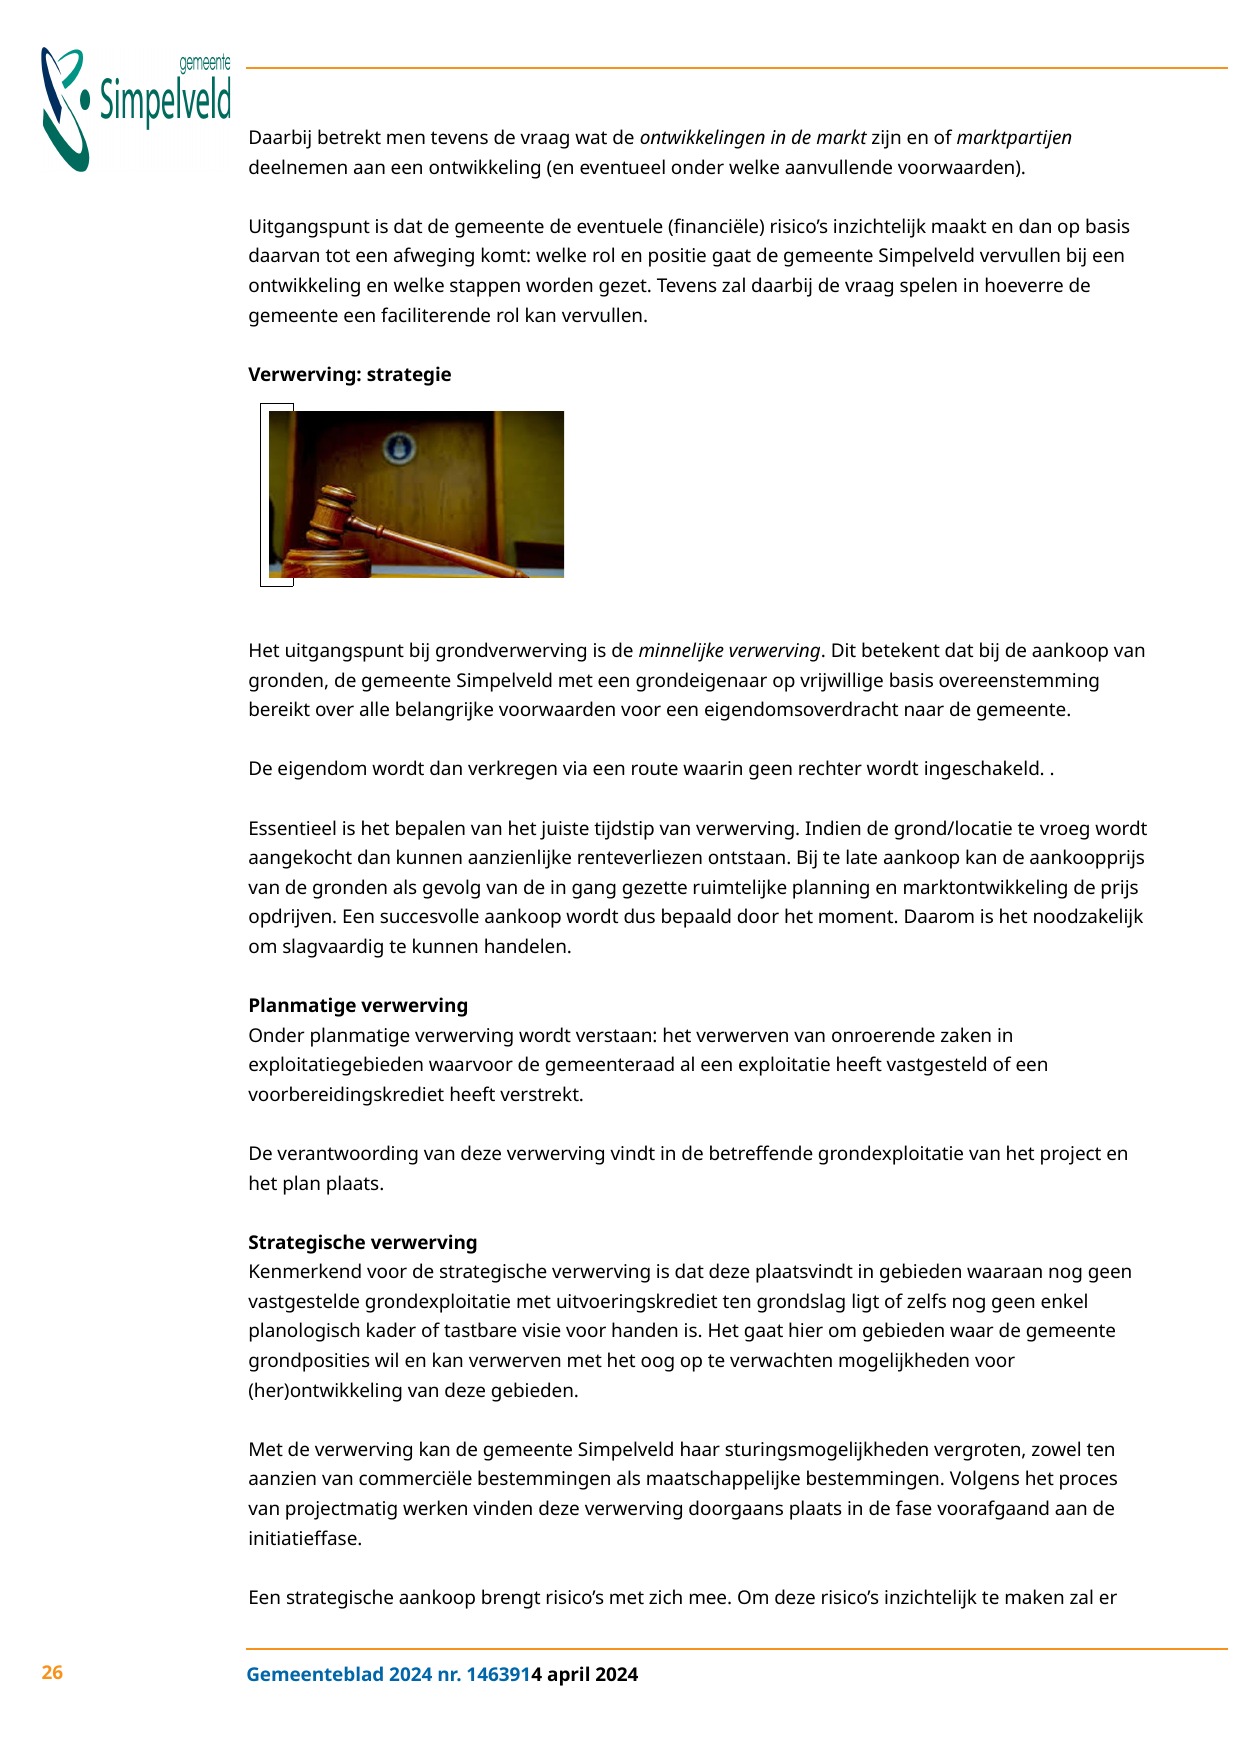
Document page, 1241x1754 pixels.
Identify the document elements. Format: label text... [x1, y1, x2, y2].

text Essentieel is het bepalen van het juiste tijdstip van verwerving. Indien de grond/locatie te vroeg wordt aangekocht dan kunnen aanzienlijke renteverliezen ontstaan. Bij te late aankoop kan de aankoopprijs van de gronden als gevolg van de in gang gezette ruimtelijke planning en marktontwikkeling de prijs opdrijven. Een succesvolle aankoop wordt dus bepaald door het moment. Daarom is het noodzakelijk om slagvaardig te kunnen handelen. [248, 815, 1152, 959]
text Strategische verwerving [248, 1229, 1152, 1255]
text Het uitgangspunt bij grondverwerving is de minnelijke verwerving. Dit betekent dat bij de aankoop van gronden, de gemeente Simpelveld met een grondeigenaar op vrijwillige basis overeenstemming bereikt over alle belangrijke voorwaarden voor een eigendomsoverdracht naar de gemeente. [248, 637, 1152, 722]
text Uitgangspunt is dat de gemeente de eventuele (financiële) risico’s inzichtelijk maakt en dan op basis daarvan tot een afweging komt: welke rol en positie gaat de gemeente Simpelveld vervullen bij een ontwikkeling en welke stappen worden gezet. Tevens zal daarbij de vraag spelen in hoeverre de gemeente een faciliterende rol kan vervullen. [248, 213, 1152, 328]
picture [268, 411, 565, 578]
text Daarbij betrekt men tevens de vraag wat de ontwikkelingen in de markt zijn en of marktpartijen deelnemen aan een ontwikkeling (en eventueel onder welke aanvullende voorwaarden). [248, 124, 1152, 180]
text Kenmerkend voor de strategische verwerving is dat deze plaatsvindt in gebieden waaraan nog geen vastgestelde grondexploitatie met uitvoeringskrediet ten grondslag ligt of zelfs nog geen enkel planologisch kader of tastbare visie voor handen is. Het gaat hier om gebieden waar de gemeente grondposities wil en kan verwerven met het oog op te verwachten mogelijkheden voor (her)ontwikkeling van deze gebieden. [248, 1258, 1152, 1403]
text De eigendom wordt dan verkregen via een route waarin geen rechter wordt ingeschakeld. . [248, 756, 1152, 781]
text Met de verwerving kan de gemeente Simpelveld haar sturingsmogelijkheden vergroten, zowel ten aanzien van commerciële bestemmingen als maatschappelijke bestemmingen. Volgens het proces van projectmatig werken vinden deze verwerving doorgaans plaats in de fase voorafgaand aan de initiatieffase. [248, 1436, 1152, 1551]
text De verantwoording van deze verwerving vindt in de betreffende grondexploitatie van het project en het plan plaats. [248, 1140, 1152, 1196]
text Planmatige verwerving [248, 992, 1152, 1018]
text Verwerving: strategie [248, 361, 1152, 387]
text Een strategische aankoop brengt risico’s met zich mee. Om deze risico’s inzichtelijk te maken zal er [248, 1584, 1152, 1610]
picture [41, 47, 231, 172]
text Onder planmatige verwerving wordt verstaan: het verwerven van onroerende zaken in exploitatiegebieden waarvoor de gemeenteraad al een exploitatie heeft vastgesteld of een voorbereidingskrediet heeft verstrekt. [248, 1022, 1152, 1107]
